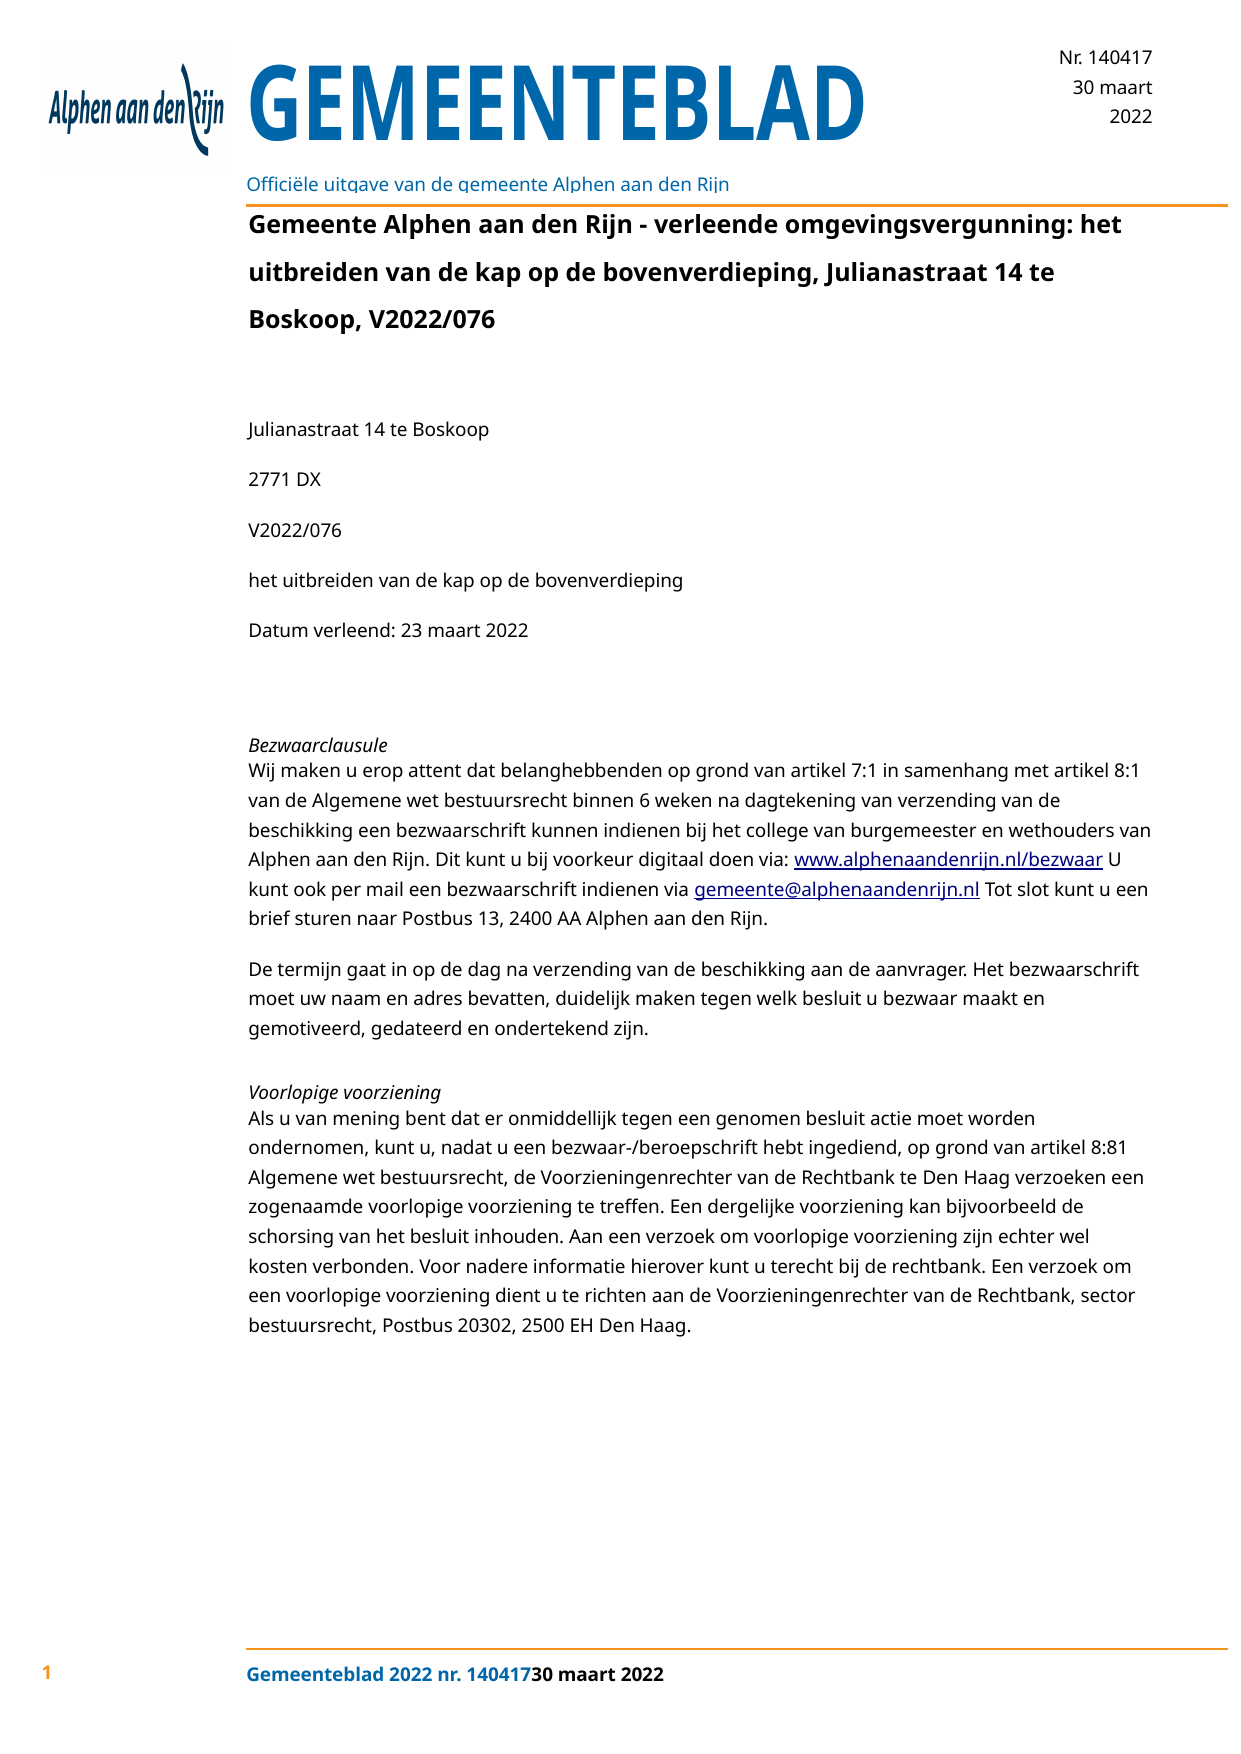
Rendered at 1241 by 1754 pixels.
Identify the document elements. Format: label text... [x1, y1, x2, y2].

text Wij maken u erop attent dat belanghebbenden op grond van artikel 7:1 in samenhang met artikel 8:1 van de Algemene wet bestuursrecht binnen 6 weken na dagtekening van verzending van de beschikking een bezwaarschrift kunnen indienen bij het college van burgemeester en wethouders van Alphen aan den Rijn. Dit kunt u bij voorkeur digitaal doen via: www.alphenaandenrijn.nl/bezwaar U kunt ook per mail een bezwaarschrift indienen via gemeente@alphenaandenrijn.nl Tot slot kunt u een brief sturen naar Postbus 13, 2400 AA Alphen aan den Rijn. [248, 758, 1152, 931]
text Datum verleend: 23 maart 2022 [248, 618, 1152, 643]
text 2771 DX [248, 466, 1152, 492]
text Als u van mening bent dat er onmiddellijk tegen een genomen besluit actie moet worden ondernomen, kunt u, nadat u een bezwaar-/beroepschrift hebt ingediend, op grond van artikel 8:81 Algemene wet bestuursrecht, de Voorzieningenrechter van de Rechtbank te Den Haag verzoeken een zogenaamde voorlopige voorziening te treffen. Een dergelijke voorziening kan bijvoorbeeld de schorsing van het besluit inhouden. Aan een verzoek om voorlopige voorziening zijn echter wel kosten verbonden. Voor nadere informatie hierover kunt u terecht bij de rechtbank. Een verzoek om een voorlopige voorziening dient u te richten aan de Voorzieningenrechter van de Rechtbank, sector bestuursrecht, Postbus 20302, 2500 EH Den Haag. [248, 1105, 1152, 1338]
text Gemeente Alphen aan den Rijn - verleende omgevingsvergunning: het uitbreiden van de kap op de bovenverdieping, Julianastraat 14 te Boskoop, V2022/076 [248, 207, 1152, 336]
text Bezwaarclausule [248, 732, 1152, 758]
text het uitbreiden van de kap op de bovenverdieping [248, 567, 1152, 593]
text Julianastraat 14 te Boskoop [248, 416, 1152, 442]
picture [41, 47, 231, 172]
text Voorlopige voorziening [248, 1079, 1152, 1105]
text V2022/076 [248, 517, 1152, 542]
text De termijn gaat in op de dag na verzending van de beschikking aan de aanvrager. Het bezwaarschrift moet uw naam en adres bevatten, duidelijk maken tegen welk besluit u bezwaar maakt en gemotiveerd, gedateerd en ondertekend zijn. [248, 956, 1152, 1041]
